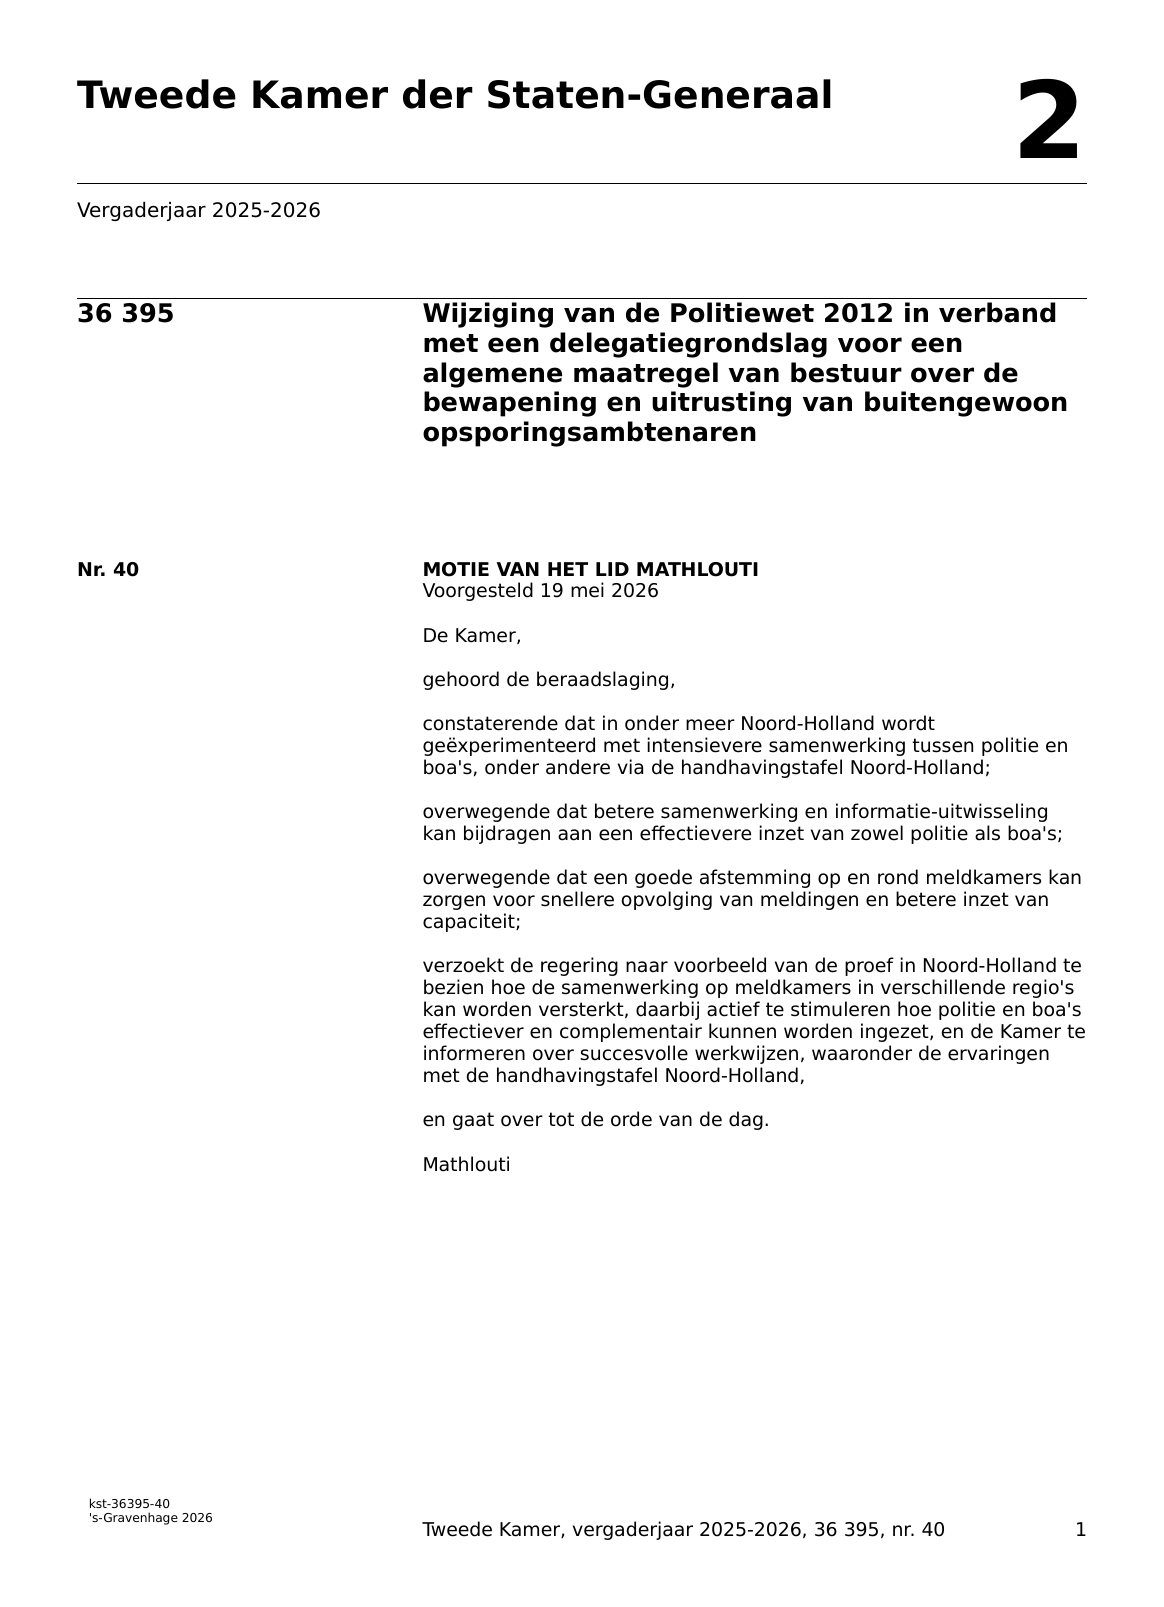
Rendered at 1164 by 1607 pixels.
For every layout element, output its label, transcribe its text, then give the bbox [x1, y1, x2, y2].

text overwegende dat een goede afstemming op en rond meldkamers kan zorgen voor snellere opvolging van meldingen en betere inzet van capaciteit; [422, 867, 1087, 933]
table_header 2 [886, 59, 1087, 183]
subtitle 36 395 Wijziging van de Politiewet 2012 in verband met een delegatiegrondslag voor een algemene maatregel van bestuur over de bewapening en uitrusting van buitengewoon opsporingsambtenaren [77, 299, 1087, 447]
text constaterende dat in onder meer Noord-Holland wordt geëxperimenteerd met intensievere samenwerking tussen politie en boa's, onder andere via de handhavingstafel Noord-Holland; [422, 713, 1087, 779]
text De Kamer, [422, 624, 1087, 647]
text 's-Gravenhage 2026 [88, 1511, 323, 1525]
table_cell Vergaderjaar 2025-2026 [77, 184, 1087, 298]
subtitle Nr. 40 MOTIE VAN HET LID MATHLOUTI [77, 558, 1087, 580]
text Mathlouti [422, 1153, 1087, 1176]
text kst-36395-40 [88, 1497, 323, 1511]
text Voorgesteld 19 mei 2026 [422, 580, 1087, 602]
text overwegende dat betere samenwerking en informatie-uitwisseling kan bijdragen aan een effectievere inzet van zowel politie als boa's; [422, 801, 1087, 845]
text verzoekt de regering naar voorbeeld van de proef in Noord-Holland te bezien hoe de samenwerking op meldkamers in verschillende regio's kan worden versterkt, daarbij actief te stimuleren hoe politie en boa's effectiever en complementair kunnen worden ingezet, en de Kamer te informeren over succesvolle werkwijzen, waaronder de ervaringen met de handhavingstafel Noord-Holland, [422, 955, 1087, 1087]
table_header Tweede Kamer der Staten-Generaal [77, 59, 886, 183]
text gehoord de beraadslaging, [422, 669, 1087, 691]
text en gaat over tot de orde van de dag. [422, 1109, 1087, 1131]
